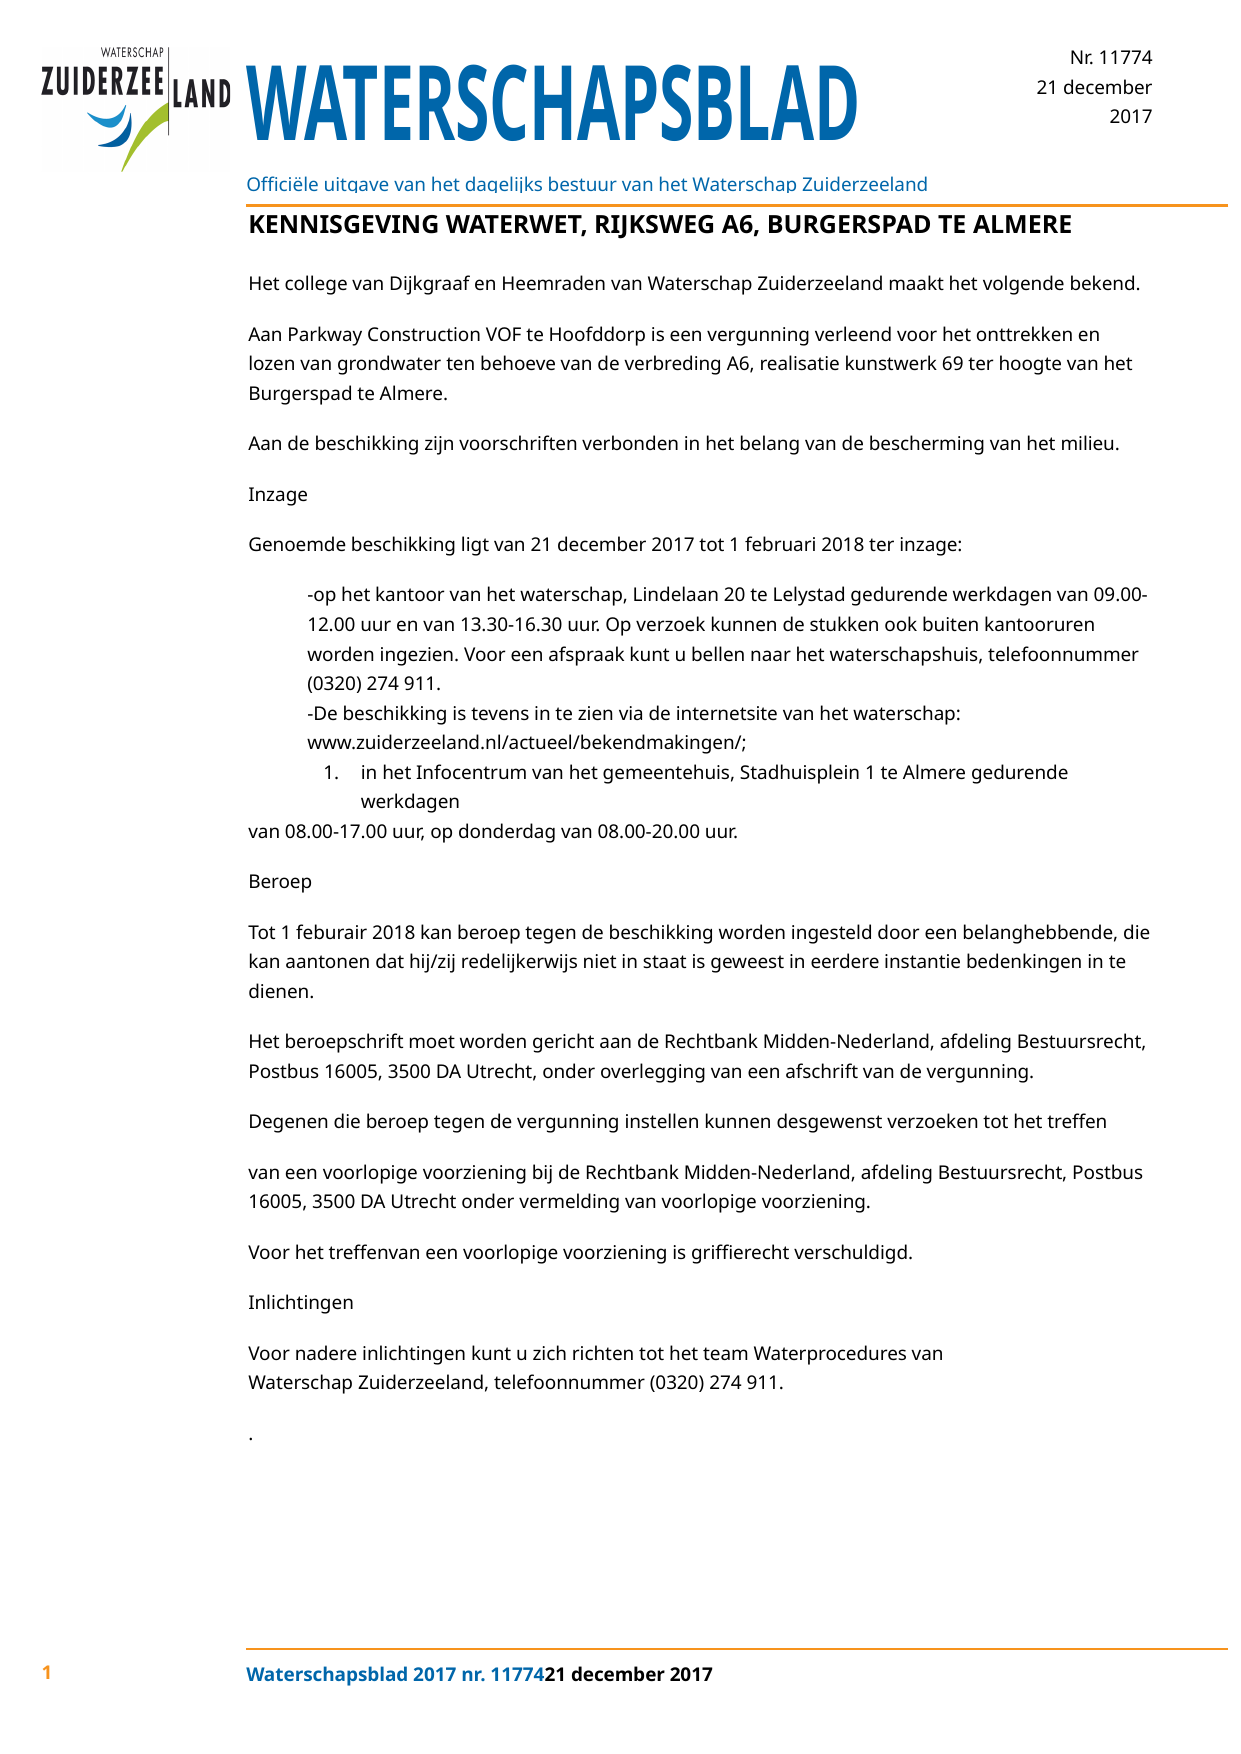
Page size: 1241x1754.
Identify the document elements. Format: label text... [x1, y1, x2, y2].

list -De beschikking is tevens in te zien via de internetsite van het waterschap: www.zuiderzeeland.nl/actueel/bekendmakingen/; [248, 700, 1152, 755]
text Genoemde beschikking ligt van 21 december 2017 tot 1 februari 2018 ter inzage: [248, 531, 1152, 557]
text van 08.00-17.00 uur, op donderdag van 08.00-20.00 uur. [248, 818, 1152, 844]
text Voor nadere inlichtingen kunt u zich richten tot het team Waterprocedures van Waterschap Zuiderzeeland, telefoonnummer (0320) 274 911. [248, 1340, 1152, 1395]
text Degenen die beroep tegen de vergunning instellen kunnen desgewenst verzoeken tot het treffen [248, 1109, 1152, 1134]
list -op het kantoor van het waterschap, Lindelaan 20 te Lelystad gedurende werkdagen van 09.00-12.00 uur en van 13.30-16.30 uur. Op verzoek kunnen de stukken ook buiten kantooruren worden ingezien. Voor een afspraak kunt u bellen naar het waterschapshuis, telefoonnummer (0320) 274 911. [248, 582, 1152, 696]
text Tot 1 feburair 2018 kan beroep tegen de beschikking worden ingesteld door een belanghebbende, die kan aantonen dat hij/zij redelijkerwijs niet in staat is geweest in eerdere instantie bedenkingen in te dienen. [248, 919, 1152, 1004]
text Aan Parkway Construction VOF te Hoofddorp is een vergunning verleend voor het onttrekken en lozen van grondwater ten behoeve van de verbreding A6, realisatie kunstwerk 69 ter hoogte van het Burgerspad te Almere. [248, 321, 1152, 406]
text KENNISGEVING WATERWET, RIJKSWEG A6, BURGERSPAD TE ALMERE [248, 207, 1152, 241]
text van een voorlopige voorziening bij de Rechtbank Midden-Nederland, afdeling Bestuursrecht, Postbus 16005, 3500 DA Utrecht onder vermelding van voorlopige voorziening. [248, 1159, 1152, 1214]
text Het beroepschrift moet worden gericht aan de Rechtbank Midden-Nederland, afdeling Bestuursrecht, Postbus 16005, 3500 DA Utrecht, onder overlegging van een afschrift van de vergunning. [248, 1029, 1152, 1084]
text Inzage [248, 481, 1152, 506]
text Inlichtingen [248, 1289, 1152, 1315]
text Voor het treffenvan een voorlopige voorziening is griffierecht verschuldigd. [248, 1239, 1152, 1265]
picture [41, 47, 231, 172]
text Beroep [248, 869, 1152, 894]
list in het Infocentrum van het gemeentehuis, Stadhuisplein 1 te Almere gedurende werkdagen [323, 759, 1152, 814]
text Aan de beschikking zijn voorschriften verbonden in het belang van de bescherming van het milieu. [248, 430, 1152, 456]
text . [248, 1420, 1152, 1446]
text Het college van Dijkgraaf en Heemraden van Waterschap Zuiderzeeland maakt het volgende bekend. [248, 270, 1152, 296]
